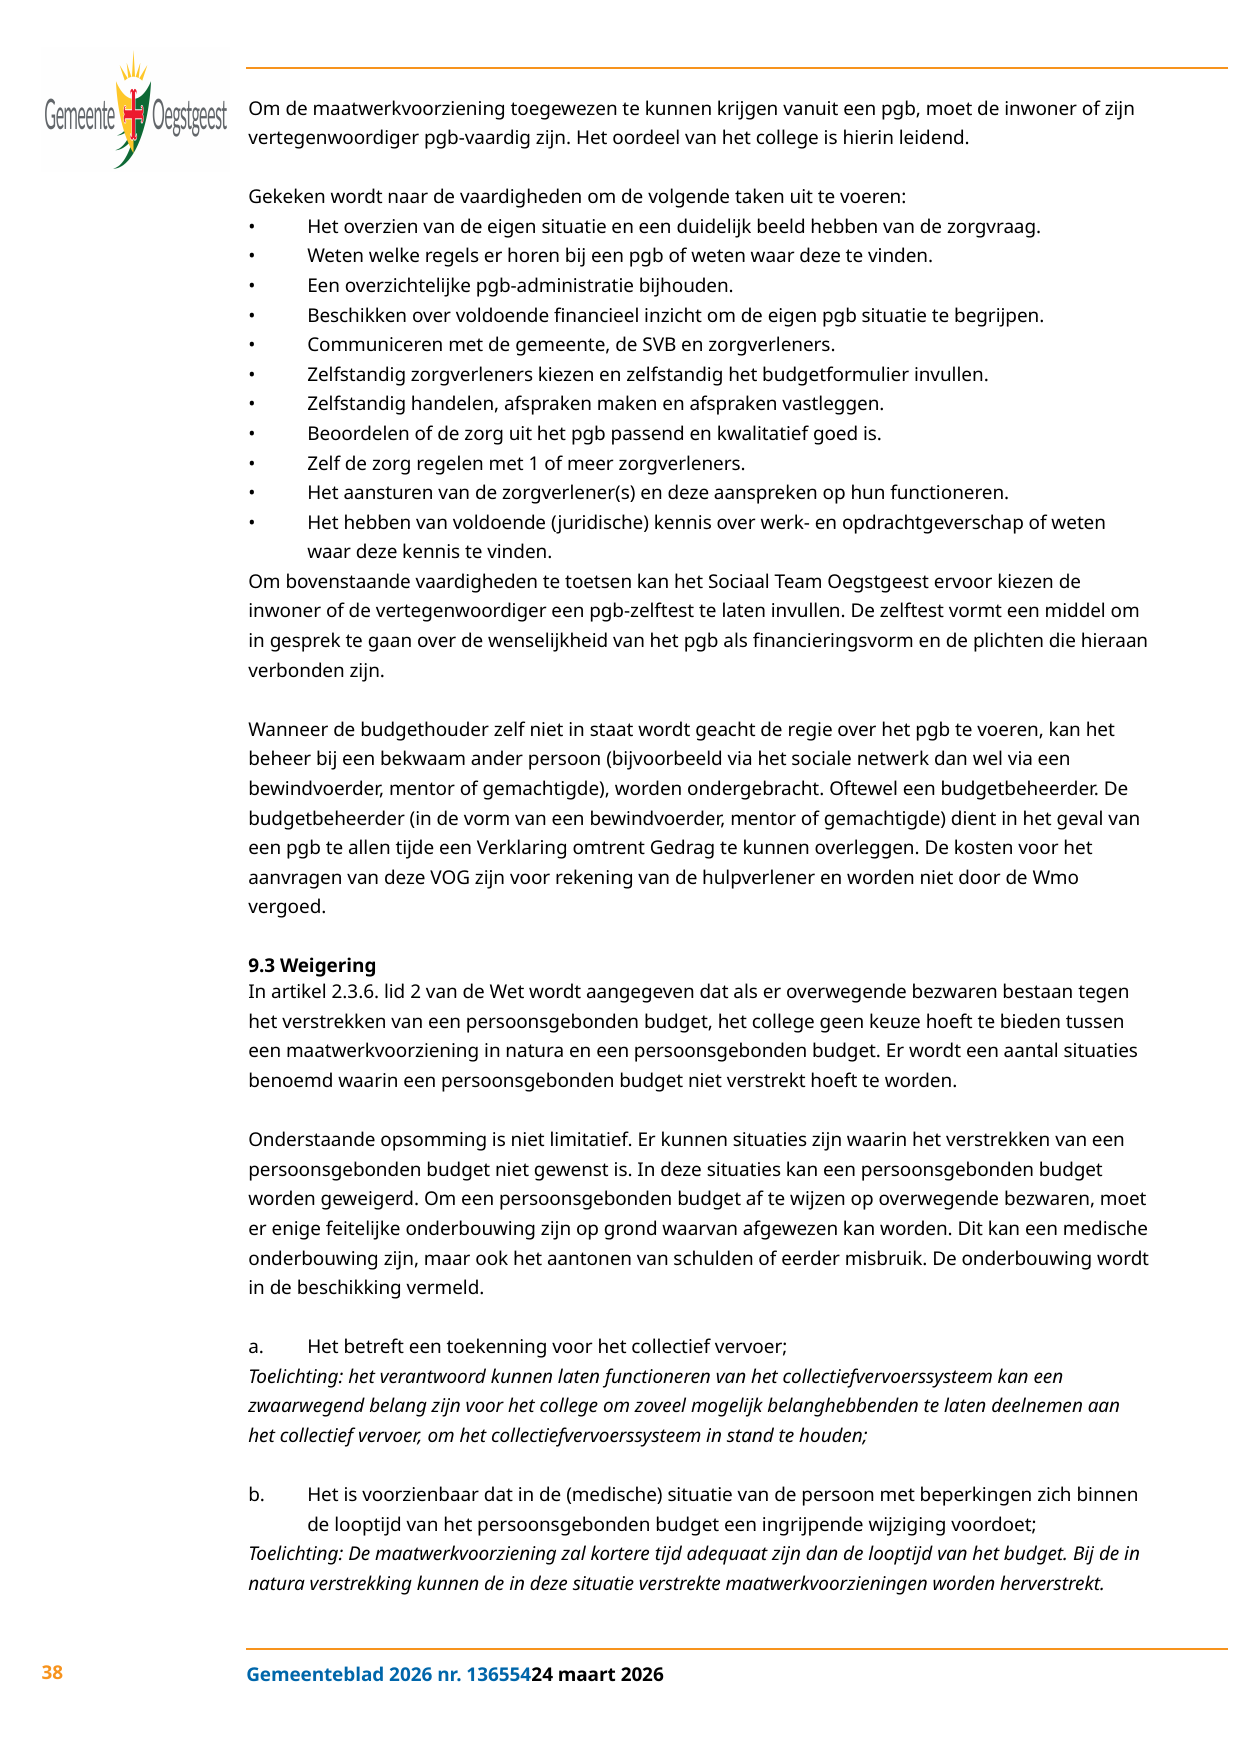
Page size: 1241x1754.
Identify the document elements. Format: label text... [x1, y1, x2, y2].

list Zelf de zorg regelen met 1 of meer zorgverleners. [248, 450, 1152, 476]
text Toelichting: het verantwoord kunnen laten functioneren van het collectiefvervoerssysteem kan een zwaarwegend belang zijn voor het college om zoveel mogelijk belanghebbenden te laten deelnemen aan het collectief vervoer, om het collectiefvervoerssysteem in stand te houden; [248, 1363, 1152, 1448]
picture [41, 47, 231, 172]
list Het overzien van de eigen situatie en een duidelijk beeld hebben van de zorgvraag. [248, 213, 1152, 239]
list Het aansturen van de zorgverlener(s) en deze aanspreken op hun functioneren. [248, 479, 1152, 505]
list Het is voorzienbaar dat in de (medische) situatie van de persoon met beperkingen zich binnen de looptijd van het persoonsgebonden budget een ingrijpende wijziging voordoet; [248, 1481, 1152, 1537]
list Het hebben van voldoende (juridische) kennis over werk- en opdrachtgeverschap of weten waar deze kennis te vinden. [248, 509, 1152, 564]
text Wanneer de budgethouder zelf niet in staat wordt geacht de regie over het pgb te voeren, kan het beheer bij een bekwaam ander persoon (bijvoorbeeld via het sociale netwerk dan wel via een bewindvoerder, mentor of gemachtigde), worden ondergebracht. Oftewel een budgetbeheerder. De budgetbeheerder (in de vorm van een bewindvoerder, mentor of gemachtigde) dient in het geval van een pgb te allen tijde een Verklaring omtrent Gedrag te kunnen overleggen. De kosten voor het aanvragen van deze VOG zijn voor rekening van de hulpverlener en worden niet door de Wmo vergoed. [248, 716, 1152, 919]
list Communiceren met de gemeente, de SVB en zorgverleners. [248, 331, 1152, 357]
list Beschikken over voldoende financieel inzicht om de eigen pgb situatie te begrijpen. [248, 302, 1152, 328]
text Toelichting: De maatwerkvoorziening zal kortere tijd adequaat zijn dan de looptijd van het budget. Bij de in natura verstrekking kunnen de in deze situatie verstrekte maatwerkvoorzieningen worden herverstrekt. [248, 1541, 1152, 1596]
list Een overzichtelijke pgb-administratie bijhouden. [248, 272, 1152, 298]
list Zelfstandig handelen, afspraken maken en afspraken vastleggen. [248, 391, 1152, 416]
text 9.3 Weigering [248, 953, 1152, 978]
list Zelfstandig zorgverleners kiezen en zelfstandig het budgetformulier invullen. [248, 361, 1152, 387]
list Beoordelen of de zorg uit het pgb passend en kwalitatief goed is. [248, 420, 1152, 446]
list Het betreft een toekenning voor het collectief vervoer; [248, 1333, 1152, 1359]
text In artikel 2.3.6. lid 2 van de Wet wordt aangegeven dat als er overwegende bezwaren bestaan tegen het verstrekken van een persoonsgebonden budget, het college geen keuze hoeft te bieden tussen een maatwerkvoorziening in natura en een persoonsgebonden budget. Er wordt een aantal situaties benoemd waarin een persoonsgebonden budget niet verstrekt hoeft te worden. [248, 978, 1152, 1093]
text Onderstaande opsomming is niet limitatief. Er kunnen situaties zijn waarin het verstrekken van een persoonsgebonden budget niet gewenst is. In deze situaties kan een persoonsgebonden budget worden geweigerd. Om een persoonsgebonden budget af te wijzen op overwegende bezwaren, moet er enige feitelijke onderbouwing zijn op grond waarvan afgewezen kan worden. Dit kan een medische onderbouwing zijn, maar ook het aantonen van schulden of eerder misbruik. De onderbouwing wordt in de beschikking vermeld. [248, 1126, 1152, 1300]
list Weten welke regels er horen bij een pgb of weten waar deze te vinden. [248, 243, 1152, 268]
text Om bovenstaande vaardigheden te toetsen kan het Sociaal Team Oegstgeest ervoor kiezen de inwoner of de vertegenwoordiger een pgb-zelftest te laten invullen. De zelftest vormt een middel om in gesprek te gaan over de wenselijkheid van het pgb als financieringsvorm en de plichten die hieraan verbonden zijn. [248, 568, 1152, 683]
text Om de maatwerkvoorziening toegewezen te kunnen krijgen vanuit een pgb, moet de inwoner of zijn vertegenwoordiger pgb-vaardig zijn. Het oordeel van het college is hierin leidend. [248, 95, 1152, 150]
text Gekeken wordt naar de vaardigheden om de volgende taken uit te voeren: [248, 183, 1152, 209]
